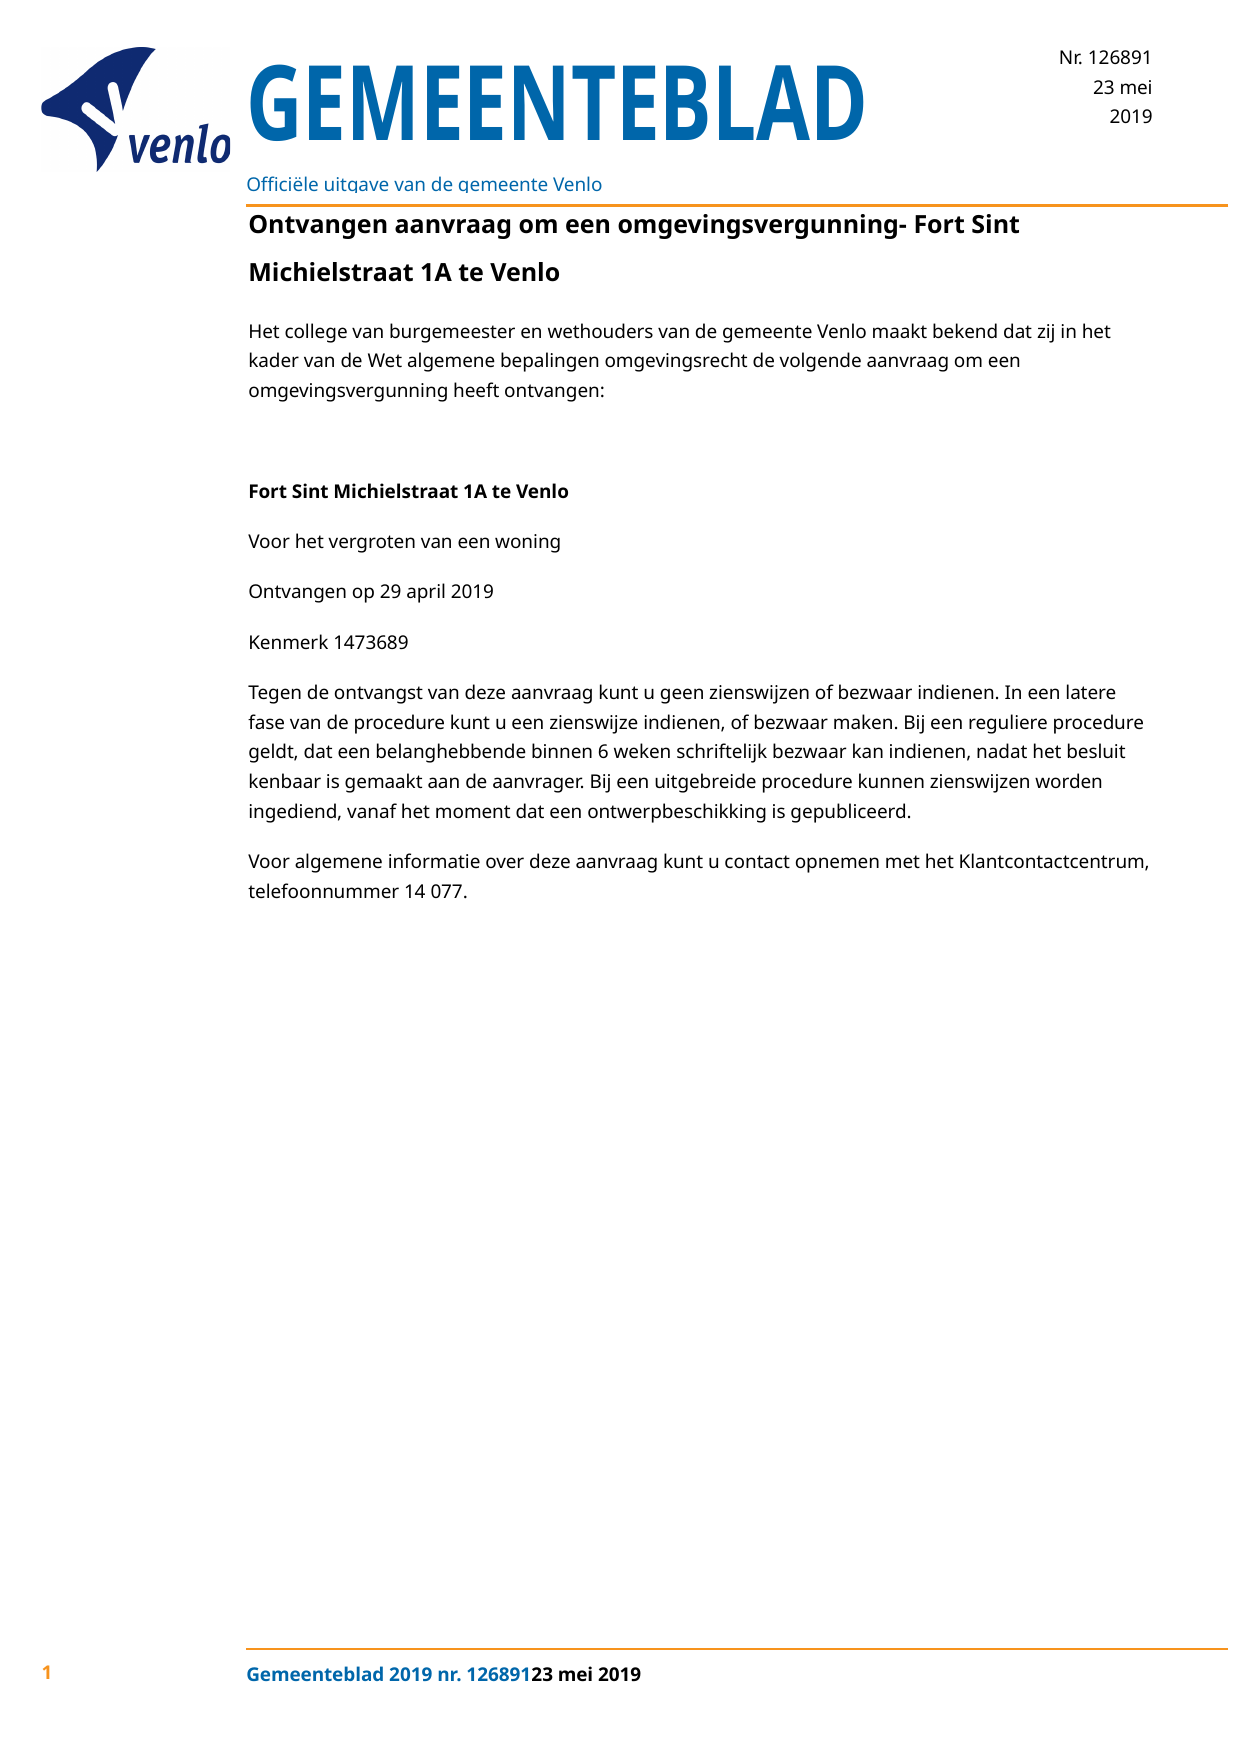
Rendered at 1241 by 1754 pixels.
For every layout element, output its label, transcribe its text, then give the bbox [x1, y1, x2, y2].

text Ontvangen op 29 april 2019 [248, 579, 1152, 604]
text Voor het vergroten van een woning [248, 528, 1152, 554]
text Fort Sint Michielstraat 1A te Venlo [248, 478, 1152, 504]
text Ontvangen aanvraag om een omgevingsvergunning- Fort Sint Michielstraat 1A te Venlo [248, 207, 1152, 288]
text Voor algemene informatie over deze aanvraag kunt u contact opnemen met het Klantcontactcentrum, telefoonnummer 14 077. [248, 848, 1152, 904]
picture [41, 47, 231, 172]
text Tegen de ontvangst van deze aanvraag kunt u geen zienswijzen of bezwaar indienen. In een latere fase van de procedure kunt u een zienswijze indienen, of bezwaar maken. Bij een reguliere procedure geldt, dat een belanghebbende binnen 6 weken schriftelijk bezwaar kan indienen, nadat het besluit kenbaar is gemaakt aan de aanvrager. Bij een uitgebreide procedure kunnen zienswijzen worden ingediend, vanaf het moment dat een ontwerpbeschikking is gepubliceerd. [248, 679, 1152, 824]
text Kenmerk 1473689 [248, 629, 1152, 655]
text Het college van burgemeester en wethouders van de gemeente Venlo maakt bekend dat zij in het kader van de Wet algemene bepalingen omgevingsrecht de volgende aanvraag om een omgevingsvergunning heeft ontvangen: [248, 318, 1152, 403]
